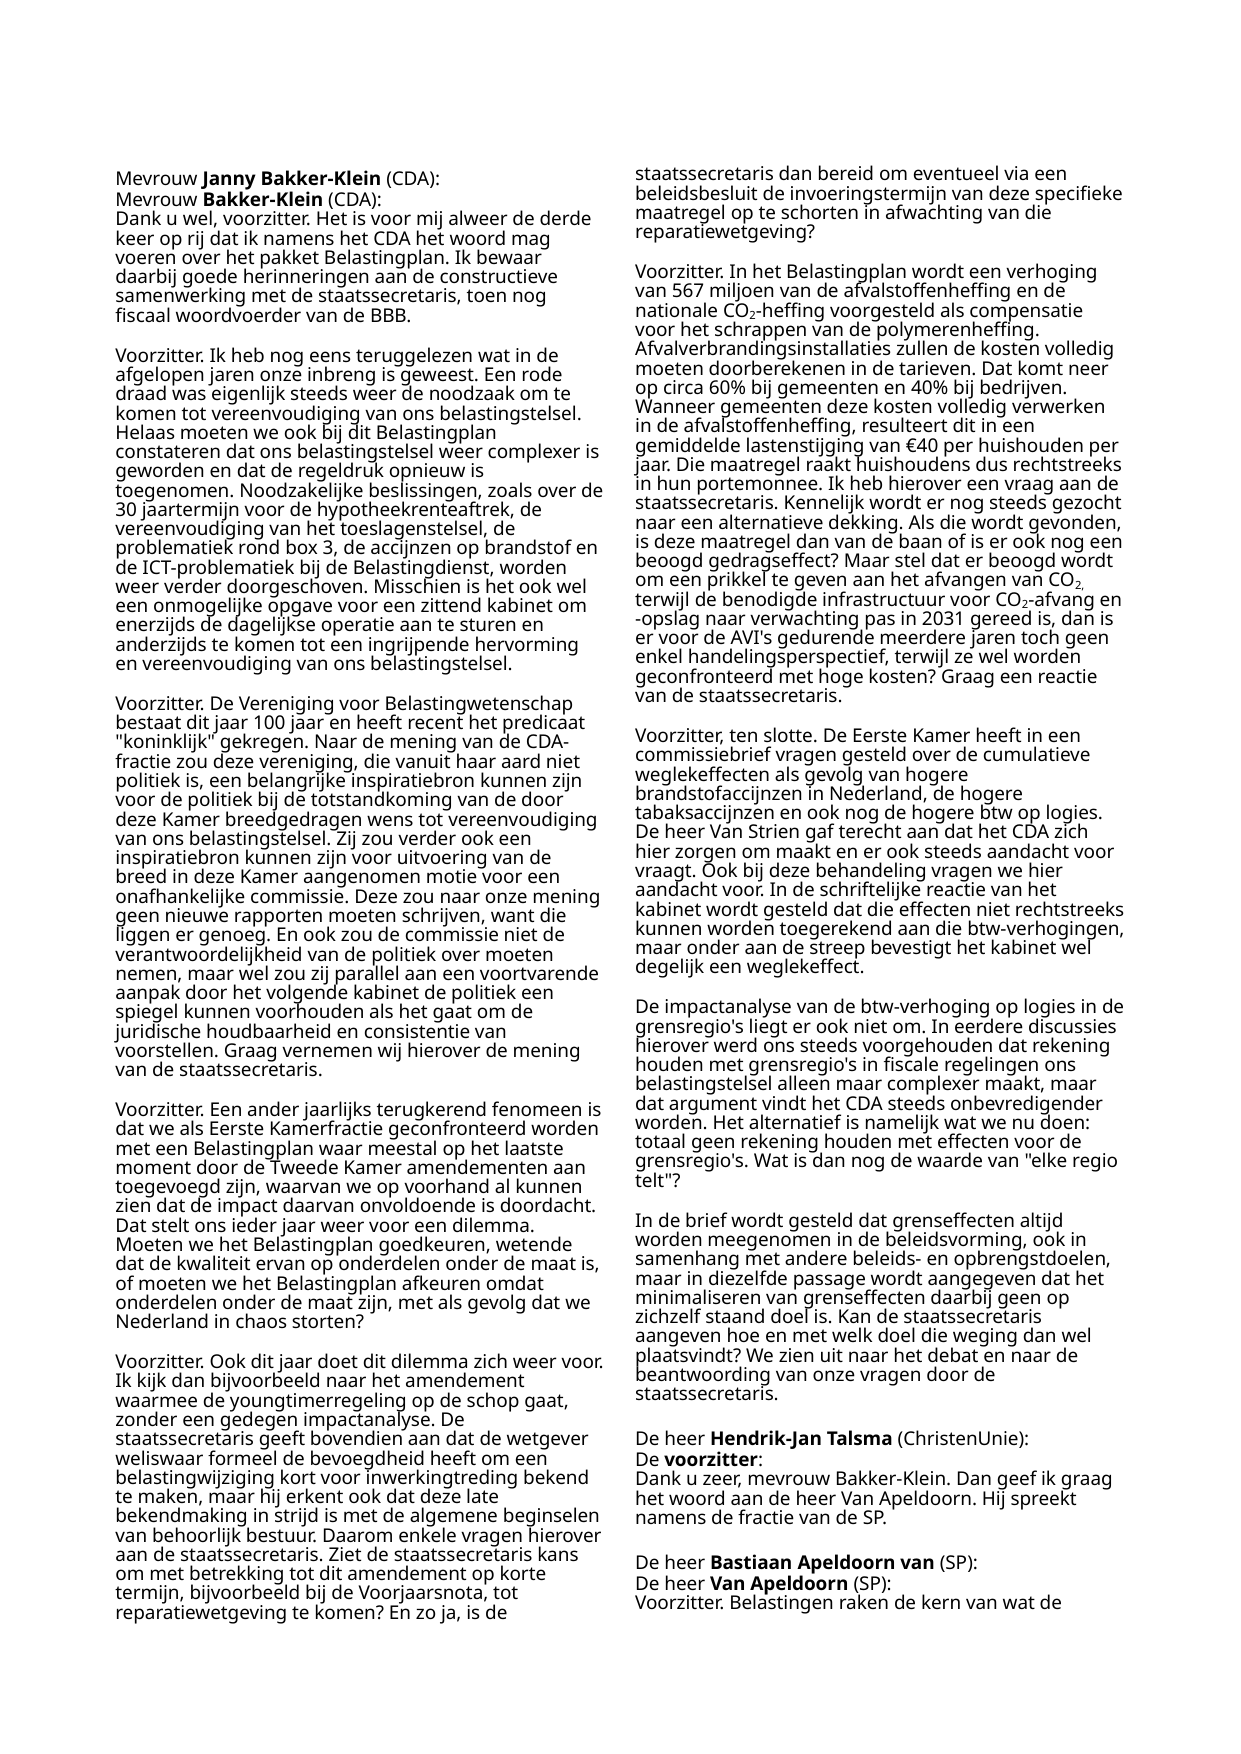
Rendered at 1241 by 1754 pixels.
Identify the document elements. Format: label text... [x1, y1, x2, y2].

text Mevrouw Bakker-Klein (CDA): [115, 191, 605, 210]
text De impactanalyse van de btw-verhoging op logies in de grensregio's liegt er ook niet om. In eerdere discussies hierover werd ons steeds voorgehouden dat rekening houden met grensregio's in fiscale regelingen ons belastingstelsel alleen maar complexer maakt, maar dat argument vindt het CDA steeds onbevredigender worden. Het alternatief is namelijk wat we nu doen: totaal geen rekening houden met effecten voor de grensregio's. Wat is dan nog de waarde van "elke regio telt"? [635, 998, 1125, 1191]
text Mevrouw Janny Bakker-Klein (CDA): [115, 165, 605, 191]
text In de brief wordt gesteld dat grenseffecten altijd worden meegenomen in de beleidsvorming, ook in samenhang met andere beleids- en opbrengstdoelen, maar in diezelfde passage wordt aangegeven dat het minimaliseren van grenseffecten daarbij geen op zichzelf staand doel is. Kan de staatssecretaris aangeven hoe en met welk doel die weging dan wel plaatsvindt? We zien uit naar het debat en naar de beantwoording van onze vragen door de staatssecretaris. [635, 1212, 1125, 1404]
text Voorzitter. Ook dit jaar doet dit dilemma zich weer voor. Ik kijk dan bijvoorbeeld naar het amendement waarmee de youngtimerregeling op de schop gaat, zonder een gedegen impactanalyse. De staatssecretaris geeft bovendien aan dat de wetgever weliswaar formeel de bevoegdheid heeft om een belastingwijziging kort voor inwerkingtreding bekend te maken, maar hij erkent ook dat deze late bekendmaking in strijd is met de algemene beginselen van behoorlijk bestuur. Daarom enkele vragen hierover aan de staatssecretaris. Ziet de staatssecretaris kans om met betrekking tot dit amendement op korte termijn, bijvoorbeeld bij de Voorjaarsnota, tot reparatiewetgeving te komen? En zo ja, is de [115, 1353, 605, 1623]
text staatssecretaris dan bereid om eventueel via een beleidsbesluit de invoeringstermijn van deze specifieke maatregel op te schorten in afwachting van die reparatiewetgeving? [635, 165, 1125, 242]
text Voorzitter. Een ander jaarlijks terugkerend fenomeen is dat we als Eerste Kamerfractie geconfronteerd worden met een Belastingplan waar meestal op het laatste moment door de Tweede Kamer amendementen aan toegevoegd zijn, waarvan we op voorhand al kunnen zien dat de impact daarvan onvoldoende is doordacht. Dat stelt ons ieder jaar weer voor een dilemma. Moeten we het Belastingplan goedkeuren, wetende dat de kwaliteit ervan op onderdelen onder de maat is, of moeten we het Belastingplan afkeuren omdat onderdelen onder de maat zijn, met als gevolg dat we Nederland in chaos storten? [115, 1101, 605, 1332]
text De voorzitter: [635, 1451, 1125, 1470]
text Voorzitter. De Vereniging voor Belastingwetenschap bestaat dit jaar 100 jaar en heeft recent het predicaat "koninklijk" gekregen. Naar de mening van de CDA-fractie zou deze vereniging, die vanuit haar aard niet politiek is, een belangrijke inspiratiebron kunnen zijn voor de politiek bij de totstandkoming van de door deze Kamer breedgedragen wens tot vereenvoudiging van ons belastingstelsel. Zij zou verder ook een inspiratiebron kunnen zijn voor uitvoering van de breed in deze Kamer aangenomen motie voor een onafhankelijke commissie. Deze zou naar onze mening geen nieuwe rapporten moeten schrijven, want die liggen er genoeg. En ook zou de commissie niet de verantwoordelijkheid van de politiek over moeten nemen, maar wel zou zij parallel aan een voortvarende aanpak door het volgende kabinet de politiek een spiegel kunnen voorhouden als het gaat om de juridische houdbaarheid en consistentie van voorstellen. Graag vernemen wij hierover de mening van de staatssecretaris. [115, 695, 605, 1080]
text Voorzitter. Belastingen raken de kern van wat de [635, 1594, 1125, 1613]
text Dank u wel, voorzitter. Het is voor mij alweer de derde keer op rij dat ik namens het CDA het woord mag voeren over het pakket Belastingplan. Ik bewaar daarbij goede herinneringen aan de constructieve samenwerking met de staatssecretaris, toen nog fiscaal woordvoerder van de BBB. [115, 210, 605, 326]
text De heer Bastiaan Apeldoorn van (SP): [635, 1549, 1125, 1575]
text Voorzitter, ten slotte. De Eerste Kamer heeft in een commissiebrief vragen gesteld over de cumulatieve weglekeffecten als gevolg van hogere brandstofaccijnzen in Nederland, de hogere tabaksaccijnzen en ook nog de hogere btw op logies. De heer Van Strien gaf terecht aan dat het CDA zich hier zorgen om maakt en er ook steeds aandacht voor vraagt. Ook bij deze behandeling vragen we hier aandacht voor. In de schriftelijke reactie van het kabinet wordt gesteld dat die effecten niet rechtstreeks kunnen worden toegerekend aan die btw-verhogingen, maar onder aan de streep bevestigt het kabinet wel degelijk een weglekeffect. [635, 727, 1125, 978]
text De heer Van Apeldoorn (SP): [635, 1575, 1125, 1594]
text De heer Hendrik-Jan Talsma (ChristenUnie): [635, 1425, 1125, 1451]
text Voorzitter. In het Belastingplan wordt een verhoging van 567 miljoen van de afvalstoffenheffing en de nationale CO2-heffing voorgesteld als compensatie voor het schrappen van de polymerenheffing. Afvalverbrandingsinstallaties zullen de kosten volledig moeten doorberekenen in de tarieven. Dat komt neer op circa 60% bij gemeenten en 40% bij bedrijven. Wanneer gemeenten deze kosten volledig verwerken in de afvalstoffenheffing, resulteert dit in een gemiddelde lastenstijging van €40 per huishouden per jaar. Die maatregel raakt huishoudens dus rechtstreeks in hun portemonnee. Ik heb hierover een vraag aan de staatssecretaris. Kennelijk wordt er nog steeds gezocht naar een alternatieve dekking. Als die wordt gevonden, is deze maatregel dan van de baan of is er ook nog een beoogd gedragseffect? Maar stel dat er beoogd wordt om een prikkel te geven aan het afvangen van CO2, terwijl de benodigde infrastructuur voor CO2-afvang en -opslag naar verwachting pas in 2031 gereed is, dan is er voor de AVI's gedurende meerdere jaren toch geen enkel handelingsperspectief, terwijl ze wel worden geconfronteerd met hoge kosten? Graag een reactie van de staatssecretaris. [635, 263, 1125, 706]
text Dank u zeer, mevrouw Bakker-Klein. Dan geef ik graag het woord aan de heer Van Apeldoorn. Hij spreekt namens de fractie van de SP. [635, 1470, 1125, 1528]
text Voorzitter. Ik heb nog eens teruggelezen wat in de afgelopen jaren onze inbreng is geweest. Een rode draad was eigenlijk steeds weer de noodzaak om te komen tot vereenvoudiging van ons belastingstelsel. Helaas moeten we ook bij dit Belastingplan constateren dat ons belastingstelsel weer complexer is geworden en dat de regeldruk opnieuw is toegenomen. Noodzakelijke beslissingen, zoals over de 30 jaartermijn voor de hypotheekrenteaftrek, de vereenvoudiging van het toeslagenstelsel, de problematiek rond box 3, de accijnzen op brandstof en de ICT-problematiek bij de Belastingdienst, worden weer verder doorgeschoven. Misschien is het ook wel een onmogelijke opgave voor een zittend kabinet om enerzijds de dagelijkse operatie aan te sturen en anderzijds te komen tot een ingrijpende hervorming en vereenvoudiging van ons belastingstelsel. [115, 347, 605, 674]
